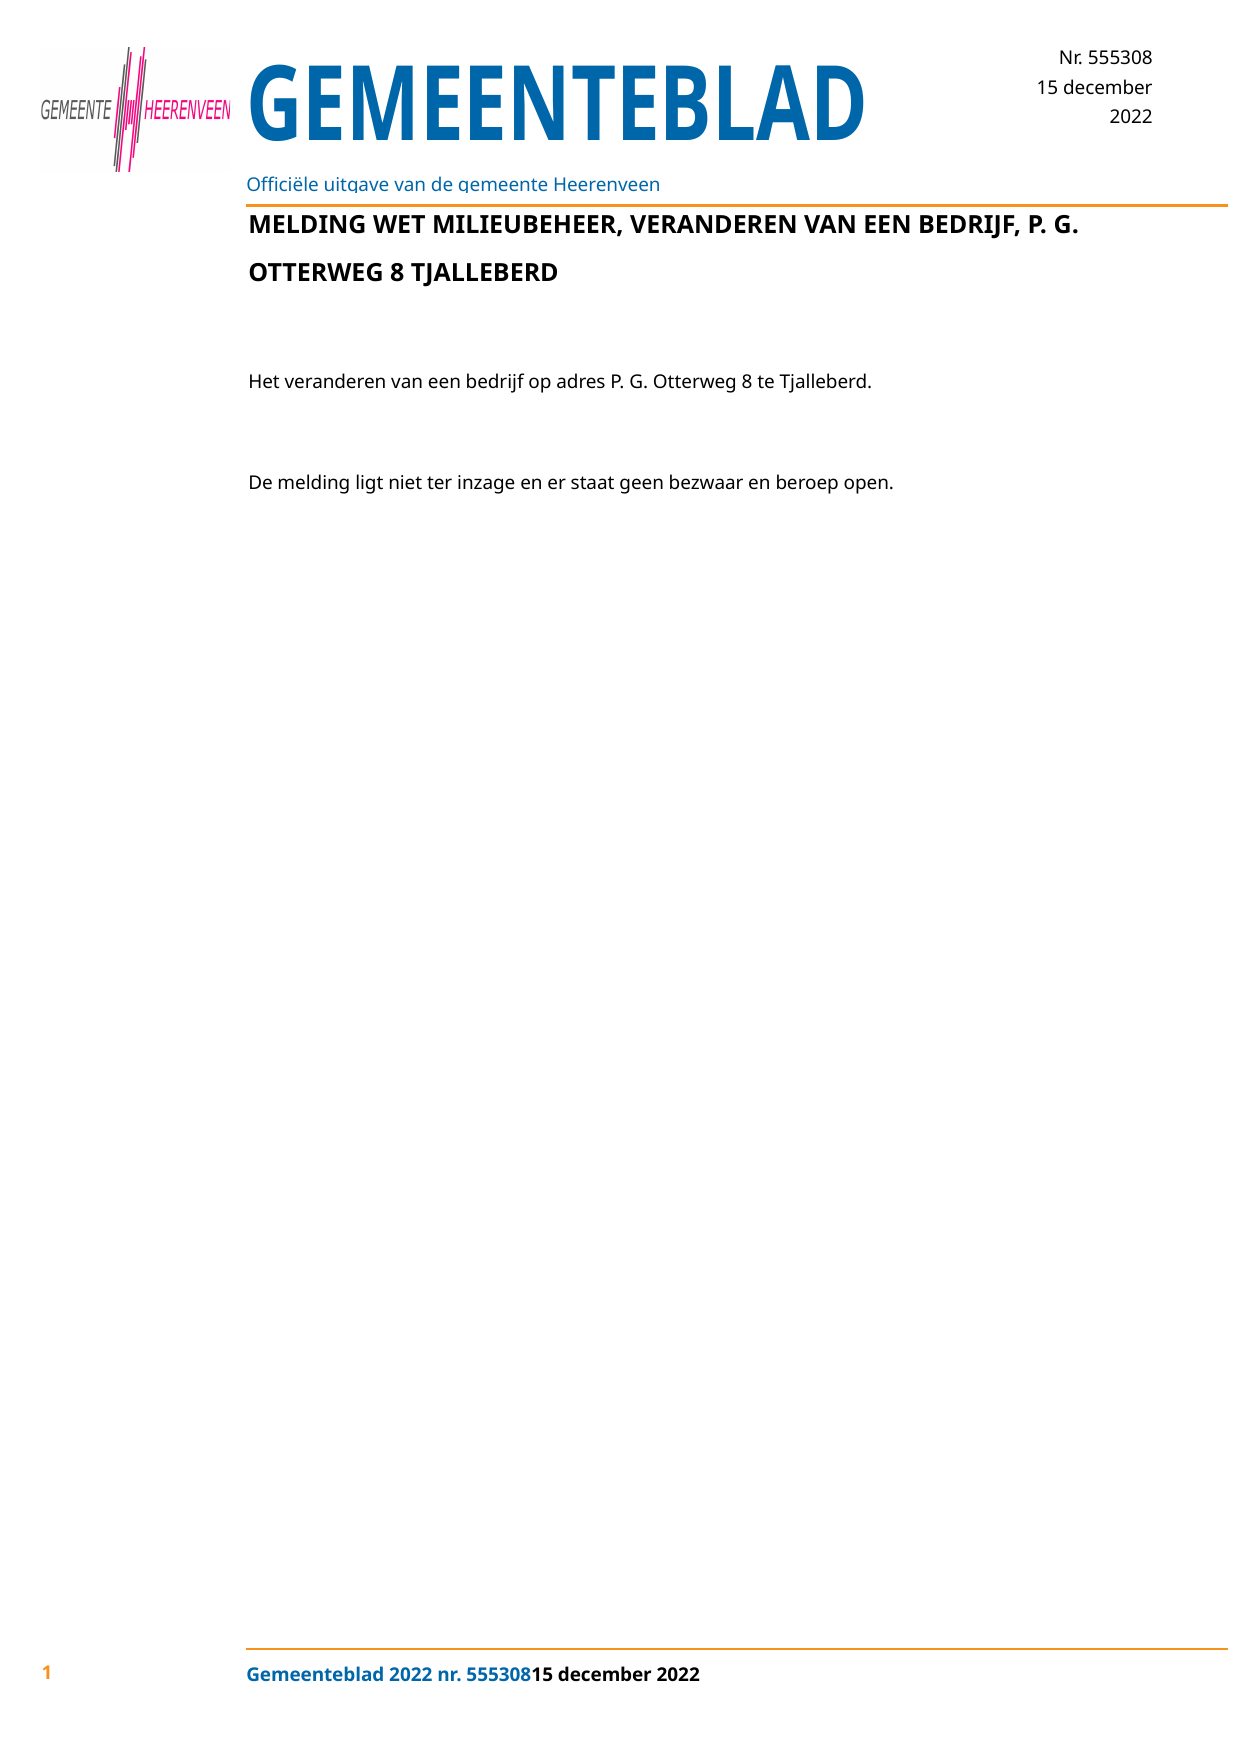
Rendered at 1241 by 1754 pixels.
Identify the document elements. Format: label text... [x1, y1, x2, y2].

picture [41, 47, 231, 172]
text Het veranderen van een bedrijf op adres P. G. Otterweg 8 te Tjalleberd. [248, 368, 1152, 394]
text De melding ligt niet ter inzage en er staat geen bezwaar en beroep open. [248, 469, 1152, 495]
text MELDING WET MILIEUBEHEER, VERANDEREN VAN EEN BEDRIJF, P. G. OTTERWEG 8 TJALLEBERD [248, 207, 1152, 288]
